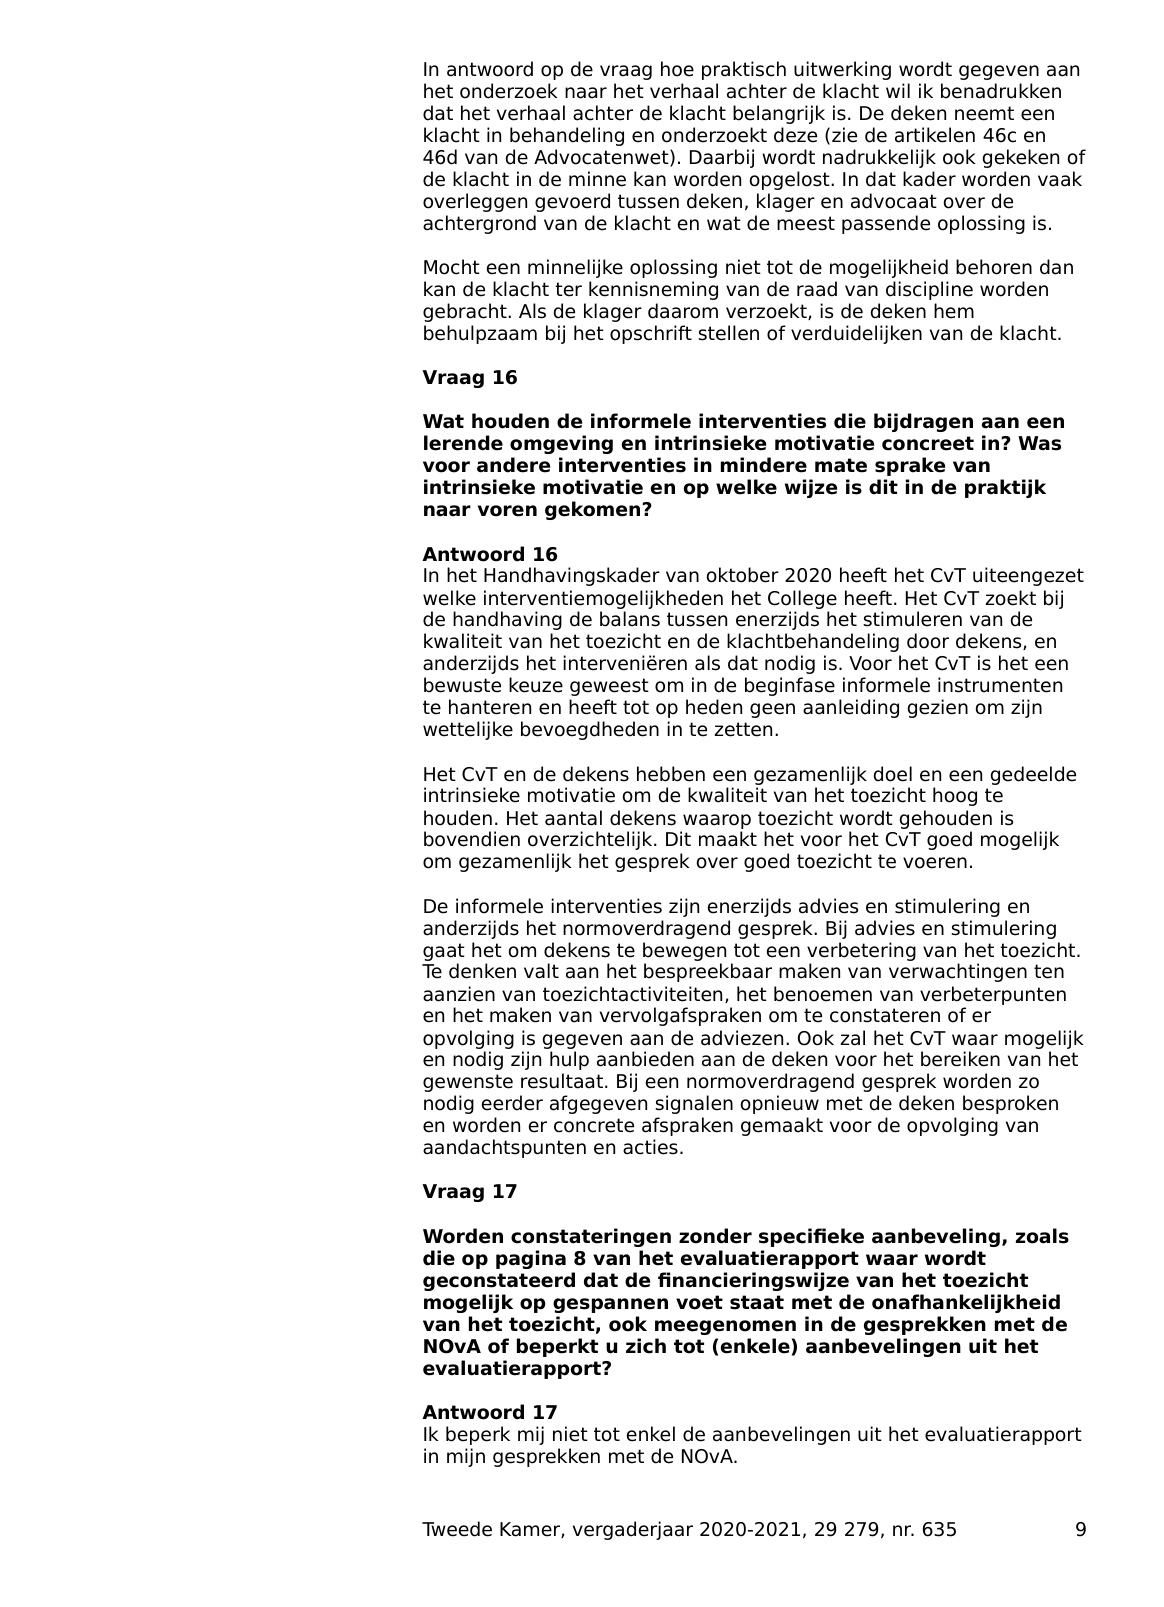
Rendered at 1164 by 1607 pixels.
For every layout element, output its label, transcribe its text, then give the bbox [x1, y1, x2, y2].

text Ik beperk mij niet tot enkel de aanbevelingen uit het evaluatierapport in mijn gesprekken met de NOvA. [422, 1424, 1087, 1468]
subtitle Antwoord 16 [422, 543, 1087, 565]
text Wat houden de informele interventies die bijdragen aan een lerende omgeving en intrinsieke motivatie concreet in? Was voor andere interventies in mindere mate sprake van intrinsieke motivatie en op welke wijze is dit in de praktijk naar voren gekomen? [422, 411, 1087, 521]
subtitle Antwoord 17 [422, 1402, 1087, 1424]
text In het Handhavingskader van oktober 2020 heeft het CvT uiteengezet welke interventiemogelijkheden het College heeft. Het CvT zoekt bij de handhaving de balans tussen enerzijds het stimuleren van de kwaliteit van het toezicht en de klachtbehandeling door dekens, en anderzijds het interveniëren als dat nodig is. Voor het CvT is het een bewuste keuze geweest om in de beginfase informele instrumenten te hanteren en heeft tot op heden geen aanleiding gezien om zijn wettelijke bevoegdheden in te zetten. [422, 565, 1087, 741]
text Mocht een minnelijke oplossing niet tot de mogelijkheid behoren dan kan de klacht ter kennisneming van de raad van discipline worden gebracht. Als de klager daarom verzoekt, is de deken hem behulpzaam bij het opschrift stellen of verduidelijken van de klacht. [422, 257, 1087, 345]
subtitle Vraag 17 [422, 1181, 1087, 1203]
text Worden constateringen zonder specifieke aanbeveling, zoals die op pagina 8 van het evaluatierapport waar wordt geconstateerd dat de financieringswijze van het toezicht mogelijk op gespannen voet staat met de onafhankelijkheid van het toezicht, ook meegenomen in de gesprekken met de NOvA of beperkt u zich tot (enkele) aanbevelingen uit het evaluatierapport? [422, 1226, 1087, 1379]
text In antwoord op de vraag hoe praktisch uitwerking wordt gegeven aan het onderzoek naar het verhaal achter de klacht wil ik benadrukken dat het verhaal achter de klacht belangrijk is. De deken neemt een klacht in behandeling en onderzoekt deze (zie de artikelen 46c en 46d van de Advocatenwet). Daarbij wordt nadrukkelijk ook gekeken of de klacht in de minne kan worden opgelost. In dat kader worden vaak overleggen gevoerd tussen deken, klager en advocaat over de achtergrond van de klacht en wat de meest passende oplossing is. [422, 59, 1087, 235]
text De informele interventies zijn enerzijds advies en stimulering en anderzijds het normoverdragend gesprek. Bij advies en stimulering gaat het om dekens te bewegen tot een verbetering van het toezicht. Te denken valt aan het bespreekbaar maken van verwachtingen ten aanzien van toezichtactiviteiten, het benoemen van verbeterpunten en het maken van vervolgafspraken om te constateren of er opvolging is gegeven aan de adviezen. Ook zal het CvT waar mogelijk en nodig zijn hulp aanbieden aan de deken voor het bereiken van het gewenste resultaat. Bij een normoverdragend gesprek worden zo nodig eerder afgegeven signalen opnieuw met de deken besproken en worden er concrete afspraken gemaakt voor de opvolging van aandachtspunten en acties. [422, 896, 1087, 1159]
text Het CvT en de dekens hebben een gezamenlijk doel en een gedeelde intrinsieke motivatie om de kwaliteit van het toezicht hoog te houden. Het aantal dekens waarop toezicht wordt gehouden is bovendien overzichtelijk. Dit maakt het voor het CvT goed mogelijk om gezamenlijk het gesprek over goed toezicht te voeren. [422, 763, 1087, 873]
subtitle Vraag 16 [422, 367, 1087, 389]
